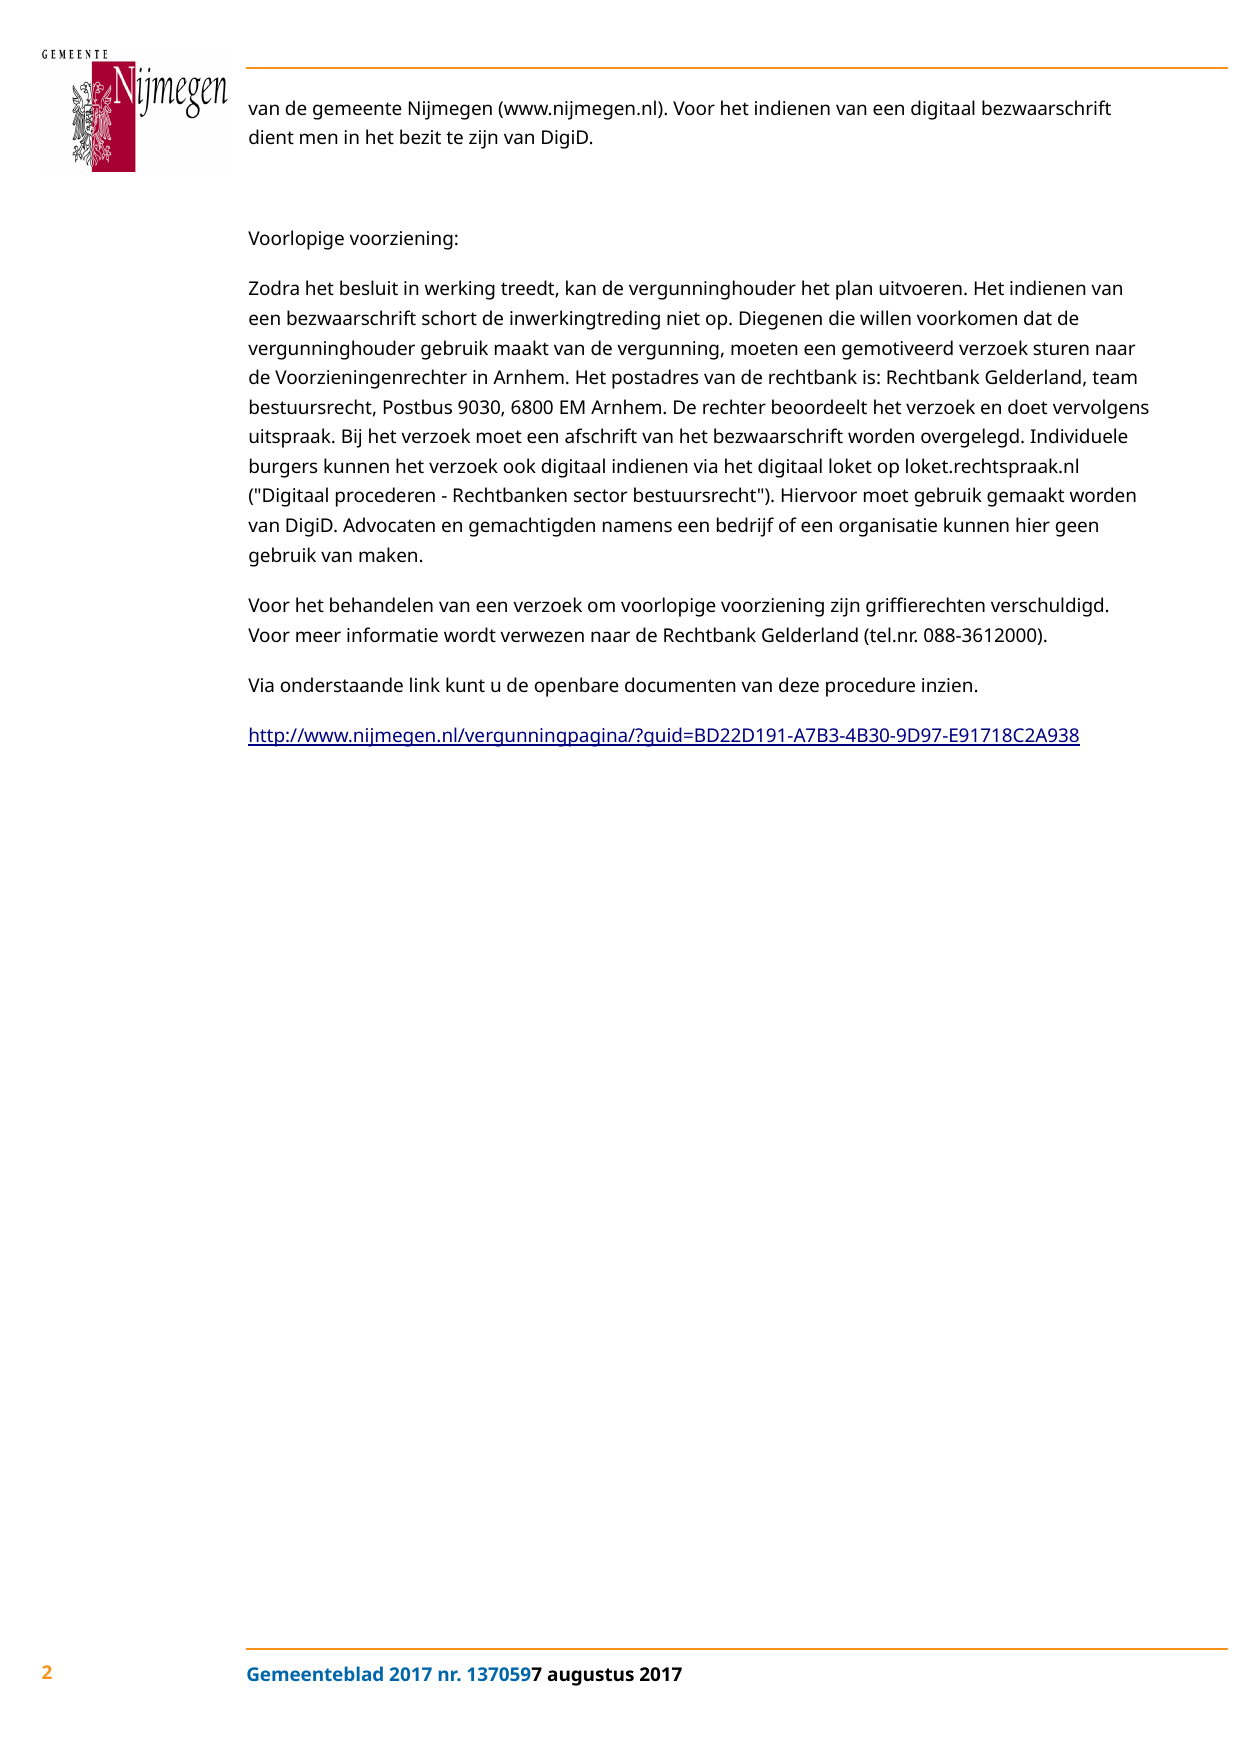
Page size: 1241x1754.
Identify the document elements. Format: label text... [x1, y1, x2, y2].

text Voor het behandelen van een verzoek om voorlopige voorziening zijn griffierechten verschuldigd. Voor meer informatie wordt verwezen naar de Rechtbank Gelderland (tel.nr. 088-3612000). [248, 592, 1152, 648]
picture [41, 47, 231, 172]
text http://www.nijmegen.nl/vergunningpagina/?guid=BD22D191-A7B3-4B30-9D97-E91718C2A938 [248, 723, 1152, 748]
text Zodra het besluit in werking treedt, kan de vergunninghouder het plan uitvoeren. Het indienen van een bezwaarschrift schort de inwerkingtreding niet op. Diegenen die willen voorkomen dat de vergunninghouder gebruik maakt van de vergunning, moeten een gemotiveerd verzoek sturen naar de Voorzieningenrechter in Arnhem. Het postadres van de rechtbank is: Rechtbank Gelderland, team bestuursrecht, Postbus 9030, 6800 EM Arnhem. De rechter beoordeelt het verzoek en doet vervolgens uitspraak. Bij het verzoek moet een afschrift van het bezwaarschrift worden overgelegd. Individuele burgers kunnen het verzoek ook digitaal indienen via het digitaal loket op loket.rechtspraak.nl ("Digitaal procederen - Rechtbanken sector bestuursrecht"). Hiervoor moet gebruik gemaakt worden van DigiD. Advocaten en gemachtigden namens een bedrijf of een organisatie kunnen hier geen gebruik van maken. [248, 276, 1152, 568]
text van de gemeente Nijmegen (www.nijmegen.nl). Voor het indienen van een digitaal bezwaarschrift dient men in het bezit te zijn van DigiD. [248, 95, 1152, 150]
text Voorlopige voorziening: [248, 225, 1152, 251]
text Via onderstaande link kunt u de openbare documenten van deze procedure inzien. [248, 672, 1152, 698]
